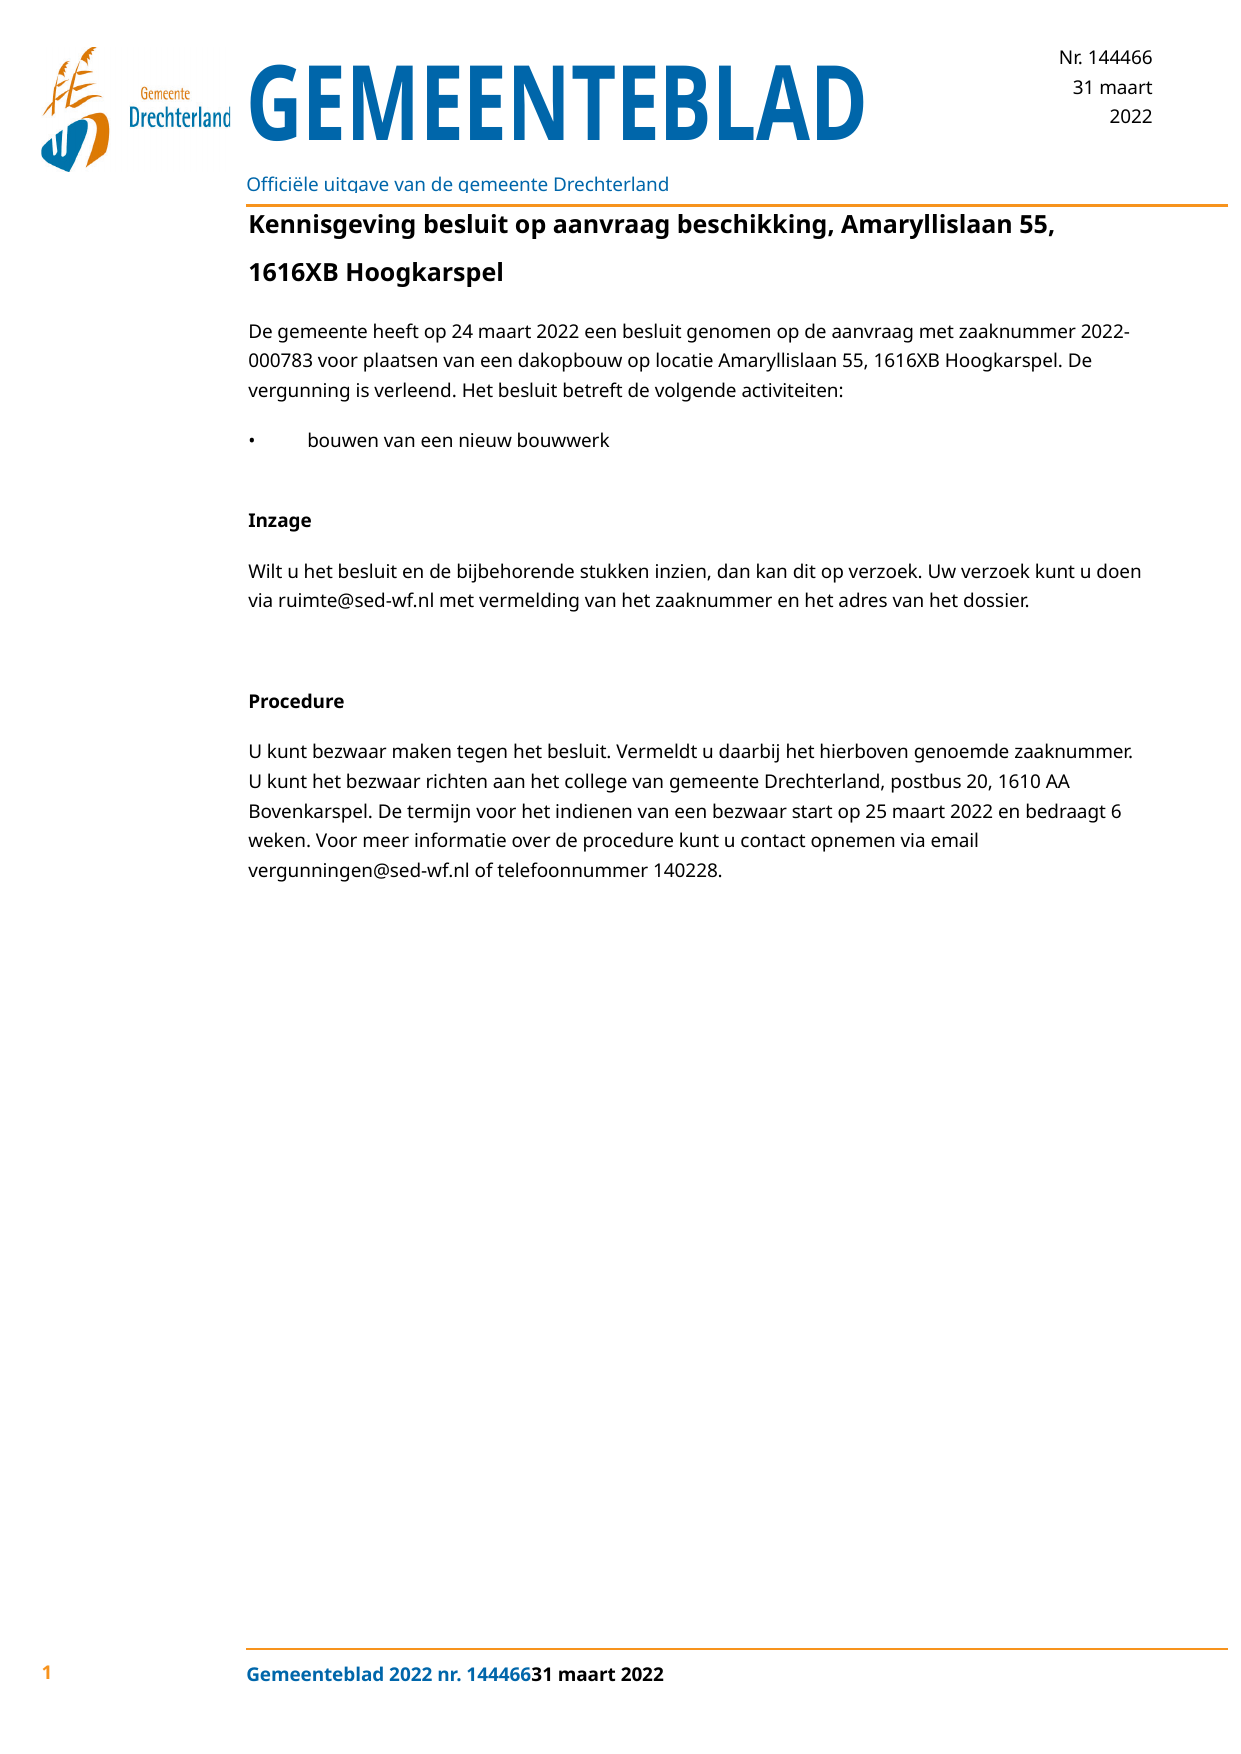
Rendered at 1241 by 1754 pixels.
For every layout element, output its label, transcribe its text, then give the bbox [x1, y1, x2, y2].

picture [41, 47, 231, 172]
text U kunt bezwaar maken tegen het besluit. Vermeldt u daarbij het hierboven genoemde zaaknummer. U kunt het bezwaar richten aan het college van gemeente Drechterland, postbus 20, 1610 AA Bovenkarspel. De termijn voor het indienen van een bezwaar start op 25 maart 2022 en bedraagt 6 weken. Voor meer informatie over de procedure kunt u contact opnemen via email vergunningen@sed-wf.nl of telefoonnummer 140228. [248, 739, 1152, 883]
text De gemeente heeft op 24 maart 2022 een besluit genomen op de aanvraag met zaaknummer 2022-000783 voor plaatsen van een dakopbouw op locatie Amaryllislaan 55, 1616XB Hoogkarspel. De vergunning is verleend. Het besluit betreft de volgende activiteiten: [248, 318, 1152, 403]
picture [226, 115, 231, 124]
text Procedure [248, 688, 1152, 714]
list bouwen van een nieuw bouwwerk [248, 427, 1152, 453]
text Inzage [248, 507, 1152, 533]
text Kennisgeving besluit op aanvraag beschikking, Amaryllislaan 55, 1616XB Hoogkarspel [248, 207, 1152, 288]
picture [41, 158, 64, 172]
text Wilt u het besluit en de bijbehorende stukken inzien, dan kan dit op verzoek. Uw verzoek kunt u doen via ruimte@sed-wf.nl met vermelding van het zaaknummer en het adres van het dossier. [248, 558, 1152, 613]
